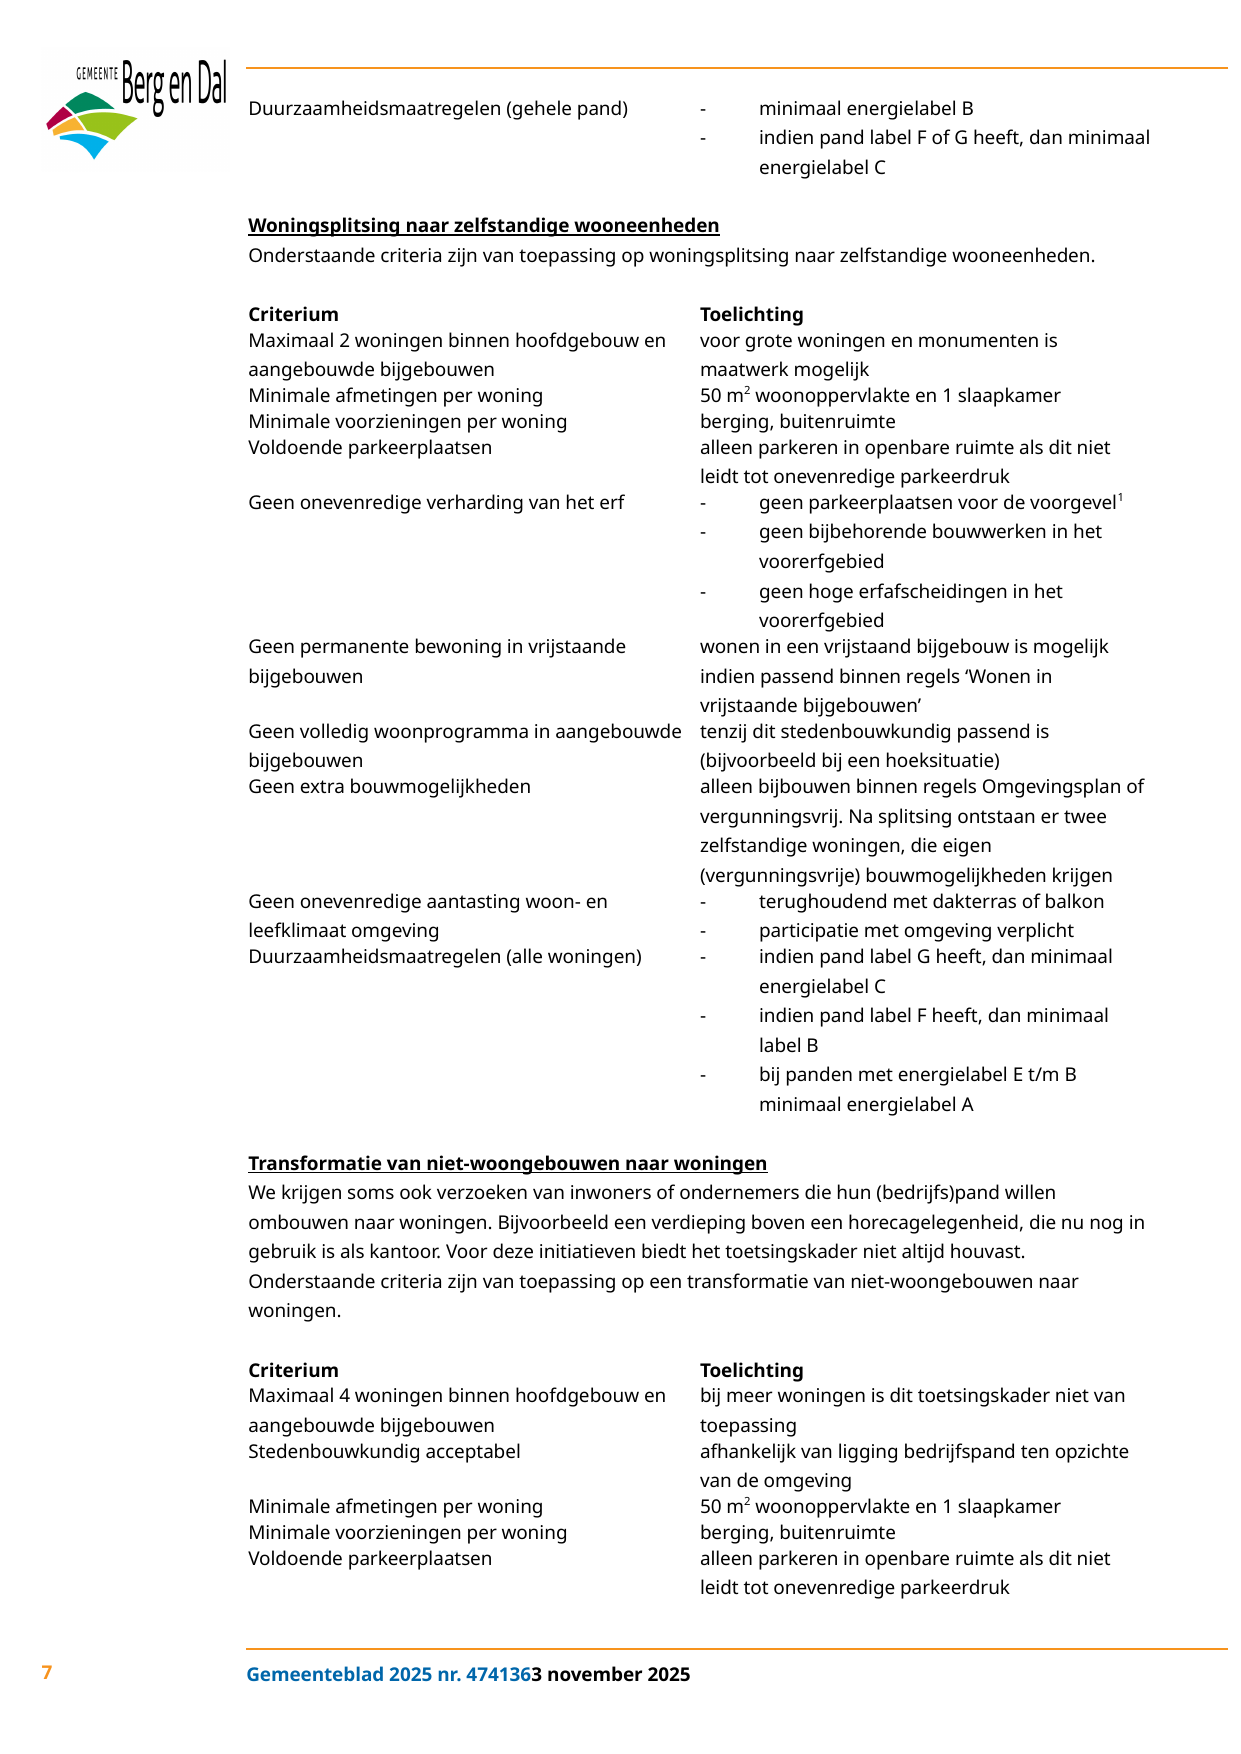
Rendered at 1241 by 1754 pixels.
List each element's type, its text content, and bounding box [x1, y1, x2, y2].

table_cell Geen extra bouwmogelijkheden [248, 774, 700, 888]
table_cell Voldoende parkeerplaatsen [248, 434, 700, 489]
table_cell berging, buitenruimte [700, 1519, 1152, 1545]
table_cell Minimale afmetingen per woning [248, 1493, 700, 1519]
table_cell alleen parkeren in openbare ruimte als dit niet leidt tot onevenredige parkeerdruk [700, 434, 1152, 489]
table_cell alleen parkeren in openbare ruimte als dit niet leidt tot onevenredige parkeerdruk [700, 1545, 1152, 1600]
text We krijgen soms ook verzoeken van inwoners of ondernemers die hun (bedrijfs)pand willen ombouwen naar woningen. Bijvoorbeeld een verdieping boven een horecagelegenheid, die nu nog in gebruik is als kantoor. Voor deze initiatieven biedt het toetsingskader niet altijd houvast. Onderstaande criteria zijn van toepassing op een transformatie van niet-woongebouwen naar woningen. [248, 1179, 1152, 1323]
table_cell Geen volledig woonprogramma in aangebouwde bijgebouwen [248, 718, 700, 773]
table_header Criterium [248, 1357, 700, 1383]
table_cell 50 m2 woonoppervlakte en 1 slaapkamer [700, 383, 1152, 408]
table_cell berging, buitenruimte [700, 408, 1152, 434]
text Onderstaande criteria zijn van toepassing op woningsplitsing naar zelfstandige wooneenheden. [248, 242, 1152, 268]
table_cell Minimale voorzieningen per woning [248, 408, 700, 434]
table_cell Duurzaamheidsmaatregelen (alle woningen) [248, 943, 700, 1117]
table_cell Geen onevenredige aantasting woon- en leefklimaat omgeving [248, 888, 700, 943]
table_cell bij meer woningen is dit toetsingskader niet van toepassing [700, 1383, 1152, 1438]
table_header Criterium [248, 301, 700, 327]
table_cell Duurzaamheidsmaatregelen (gehele pand) [248, 95, 700, 180]
table_cell terughoudend met dakterras of balkon participatie met omgeving verplicht [700, 888, 1152, 943]
table_header Toelichting [700, 1357, 1152, 1383]
table_cell Minimale afmetingen per woning [248, 383, 700, 408]
picture [41, 47, 231, 172]
table_cell indien pand label G heeft, dan minimaal energielabel C indien pand label F heeft, dan minimaal label B bij panden met energielabel E t/m B minimaal energielabel A [700, 943, 1152, 1117]
table_cell minimaal energielabel B indien pand label F of G heeft, dan minimaal energielabel C [700, 95, 1152, 180]
text Transformatie van niet-woongebouwen naar woningen [248, 1150, 1152, 1175]
table_cell Voldoende parkeerplaatsen [248, 1545, 700, 1600]
table_cell Maximaal 4 woningen binnen hoofdgebouw en aangebouwde bijgebouwen [248, 1383, 700, 1438]
table_cell Geen permanente bewoning in vrijstaande bijgebouwen [248, 633, 700, 718]
table_cell afhankelijk van ligging bedrijfspand ten opzichte van de omgeving [700, 1438, 1152, 1493]
table_cell alleen bijbouwen binnen regels Omgevingsplan of vergunningsvrij. Na splitsing ontstaan er twee zelfstandige woningen, die eigen (vergunningsvrije) bouwmogelijkheden krijgen [700, 774, 1152, 888]
table_cell 50 m2 woonoppervlakte en 1 slaapkamer [700, 1493, 1152, 1519]
table_cell Maximaal 2 woningen binnen hoofdgebouw en aangebouwde bijgebouwen [248, 327, 700, 382]
table_cell Geen onevenredige verharding van het erf [248, 489, 700, 633]
table_cell geen parkeerplaatsen voor de voorgevel1 geen bijbehorende bouwwerken in het voorerfgebied geen hoge erfafscheidingen in het voorerfgebied [700, 489, 1152, 633]
text Woningsplitsing naar zelfstandige wooneenheden [248, 212, 1152, 238]
table_cell Minimale voorzieningen per woning [248, 1519, 700, 1545]
table_cell tenzij dit stedenbouwkundig passend is (bijvoorbeeld bij een hoeksituatie) [700, 718, 1152, 773]
table_header Toelichting [700, 301, 1152, 327]
table_cell Stedenbouwkundig acceptabel [248, 1438, 700, 1493]
table_cell voor grote woningen en monumenten is maatwerk mogelijk [700, 327, 1152, 382]
table_cell wonen in een vrijstaand bijgebouw is mogelijk indien passend binnen regels ‘Wonen in vrijstaande bijgebouwen’ [700, 633, 1152, 718]
